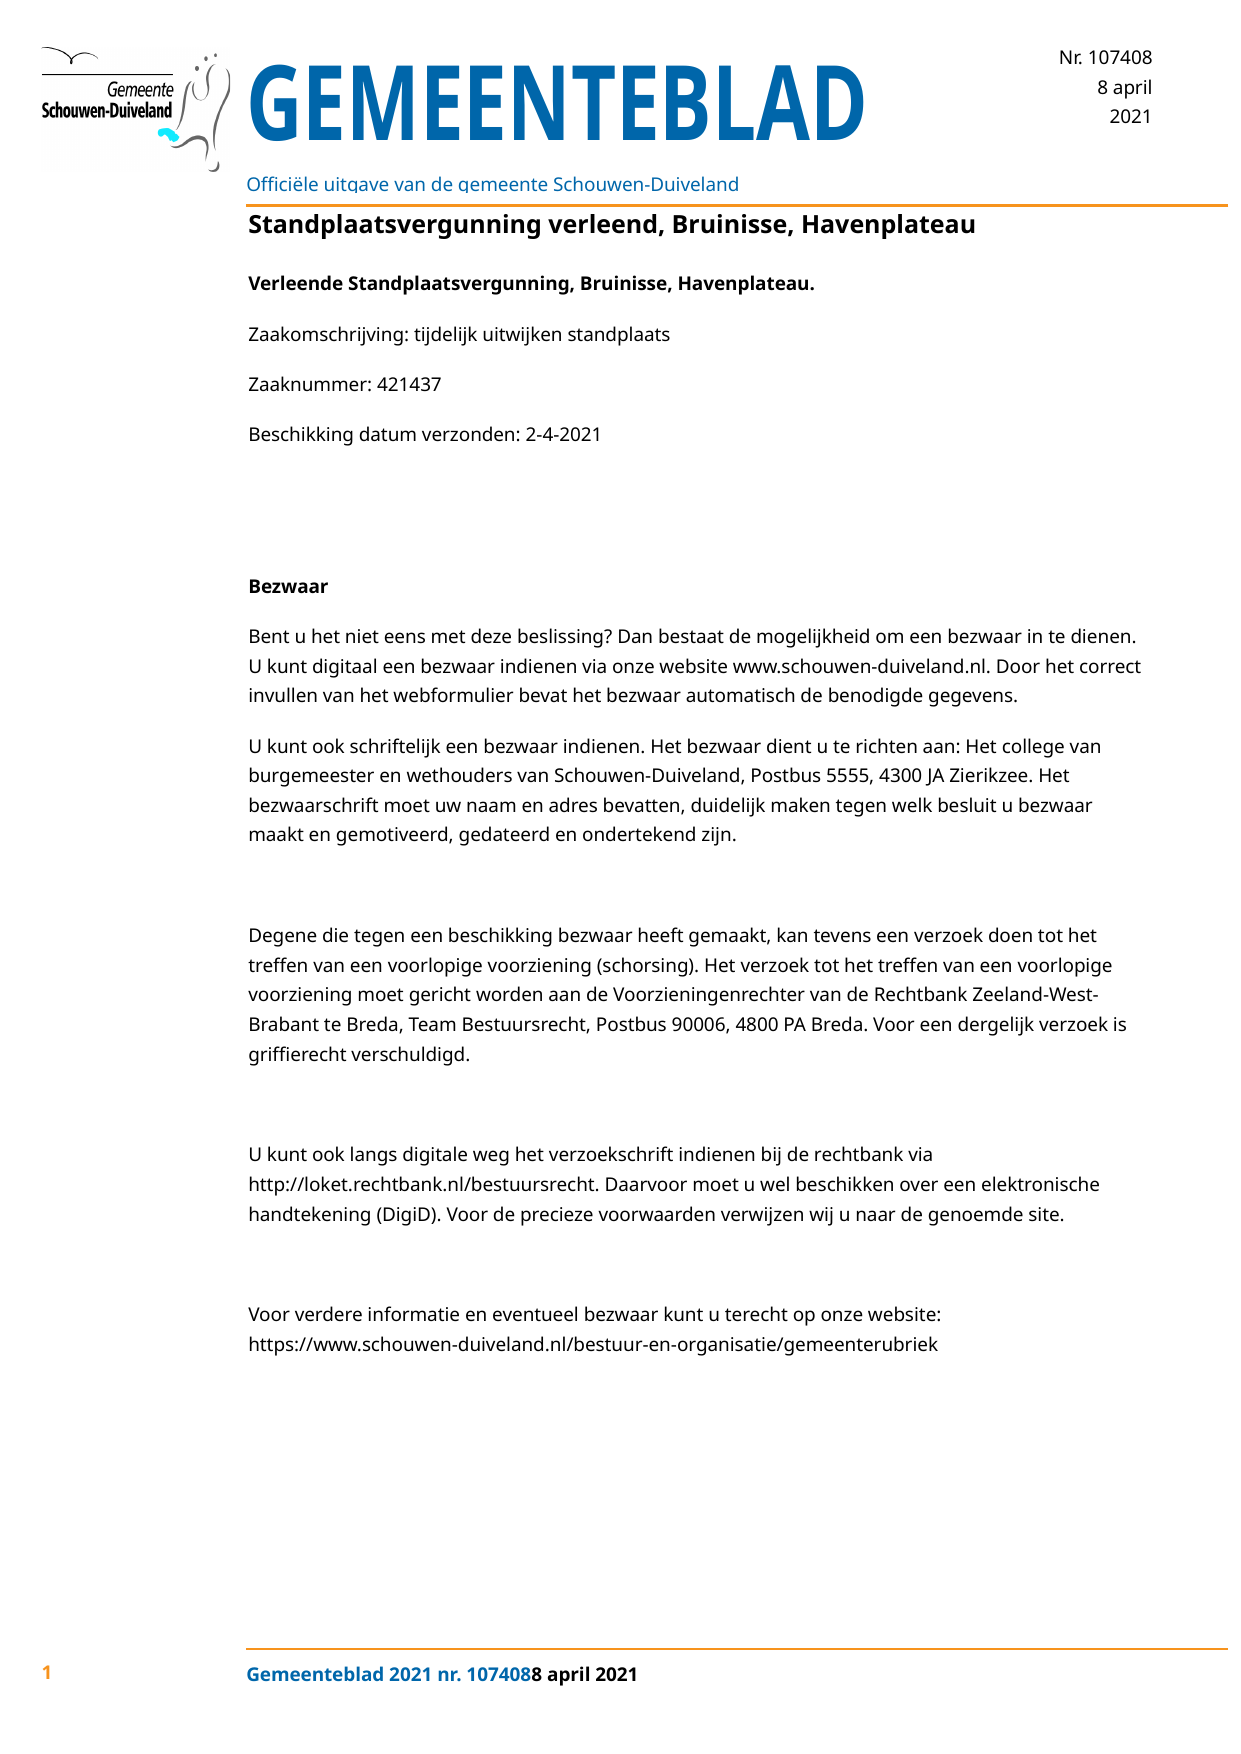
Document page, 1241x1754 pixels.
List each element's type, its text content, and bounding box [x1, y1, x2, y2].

text Zaaknummer: 421437 [248, 371, 1152, 397]
text Beschikking datum verzonden: 2-4-2021 [248, 422, 1152, 447]
text U kunt ook schriftelijk een bezwaar indienen. Het bezwaar dient u te richten aan: Het college van burgemeester en wethouders van Schouwen-Duiveland, Postbus 5555, 4300 JA Zierikzee. Het bezwaarschrift moet uw naam en adres bevatten, duidelijk maken tegen welk besluit u bezwaar maakt en gemotiveerd, gedateerd en ondertekend zijn. [248, 733, 1152, 847]
text Bezwaar [248, 573, 1152, 598]
text Zaakomschrijving: tijdelijk uitwijken standplaats [248, 321, 1152, 346]
text Standplaatsvergunning verleend, Bruinisse, Havenplateau [248, 207, 1152, 241]
picture [41, 47, 231, 172]
text U kunt ook langs digitale weg het verzoekschrift indienen bij de rechtbank via http://loket.rechtbank.nl/bestuursrecht. Daarvoor moet u wel beschikken over een elektronische handtekening (DigiD). Voor de precieze voorwaarden verwijzen wij u naar de genoemde site. [248, 1142, 1152, 1226]
text Degene die tegen een beschikking bezwaar heeft gemaakt, kan tevens een verzoek doen tot het treffen van een voorlopige voorziening (schorsing). Het verzoek tot het treffen van een voorlopige voorziening moet gericht worden aan de Voorzieningenrechter van de Rechtbank Zeeland-West-Brabant te Breda, Team Bestuursrecht, Postbus 90006, 4800 PA Breda. Voor een dergelijk verzoek is griffierecht verschuldigd. [248, 922, 1152, 1066]
text Verleende Standplaatsvergunning, Bruinisse, Havenplateau. [248, 270, 1152, 296]
text Bent u het niet eens met deze beslissing? Dan bestaat de mogelijkheid om een bezwaar in te dienen. U kunt digitaal een bezwaar indienen via onze website www.schouwen-duiveland.nl. Door het correct invullen van het webformulier bevat het bezwaar automatisch de benodigde gegevens. [248, 623, 1152, 708]
text Voor verdere informatie en eventueel bezwaar kunt u terecht op onze website: https://www.schouwen-duiveland.nl/bestuur-en-organisatie/gemeenterubriek [248, 1302, 1152, 1357]
